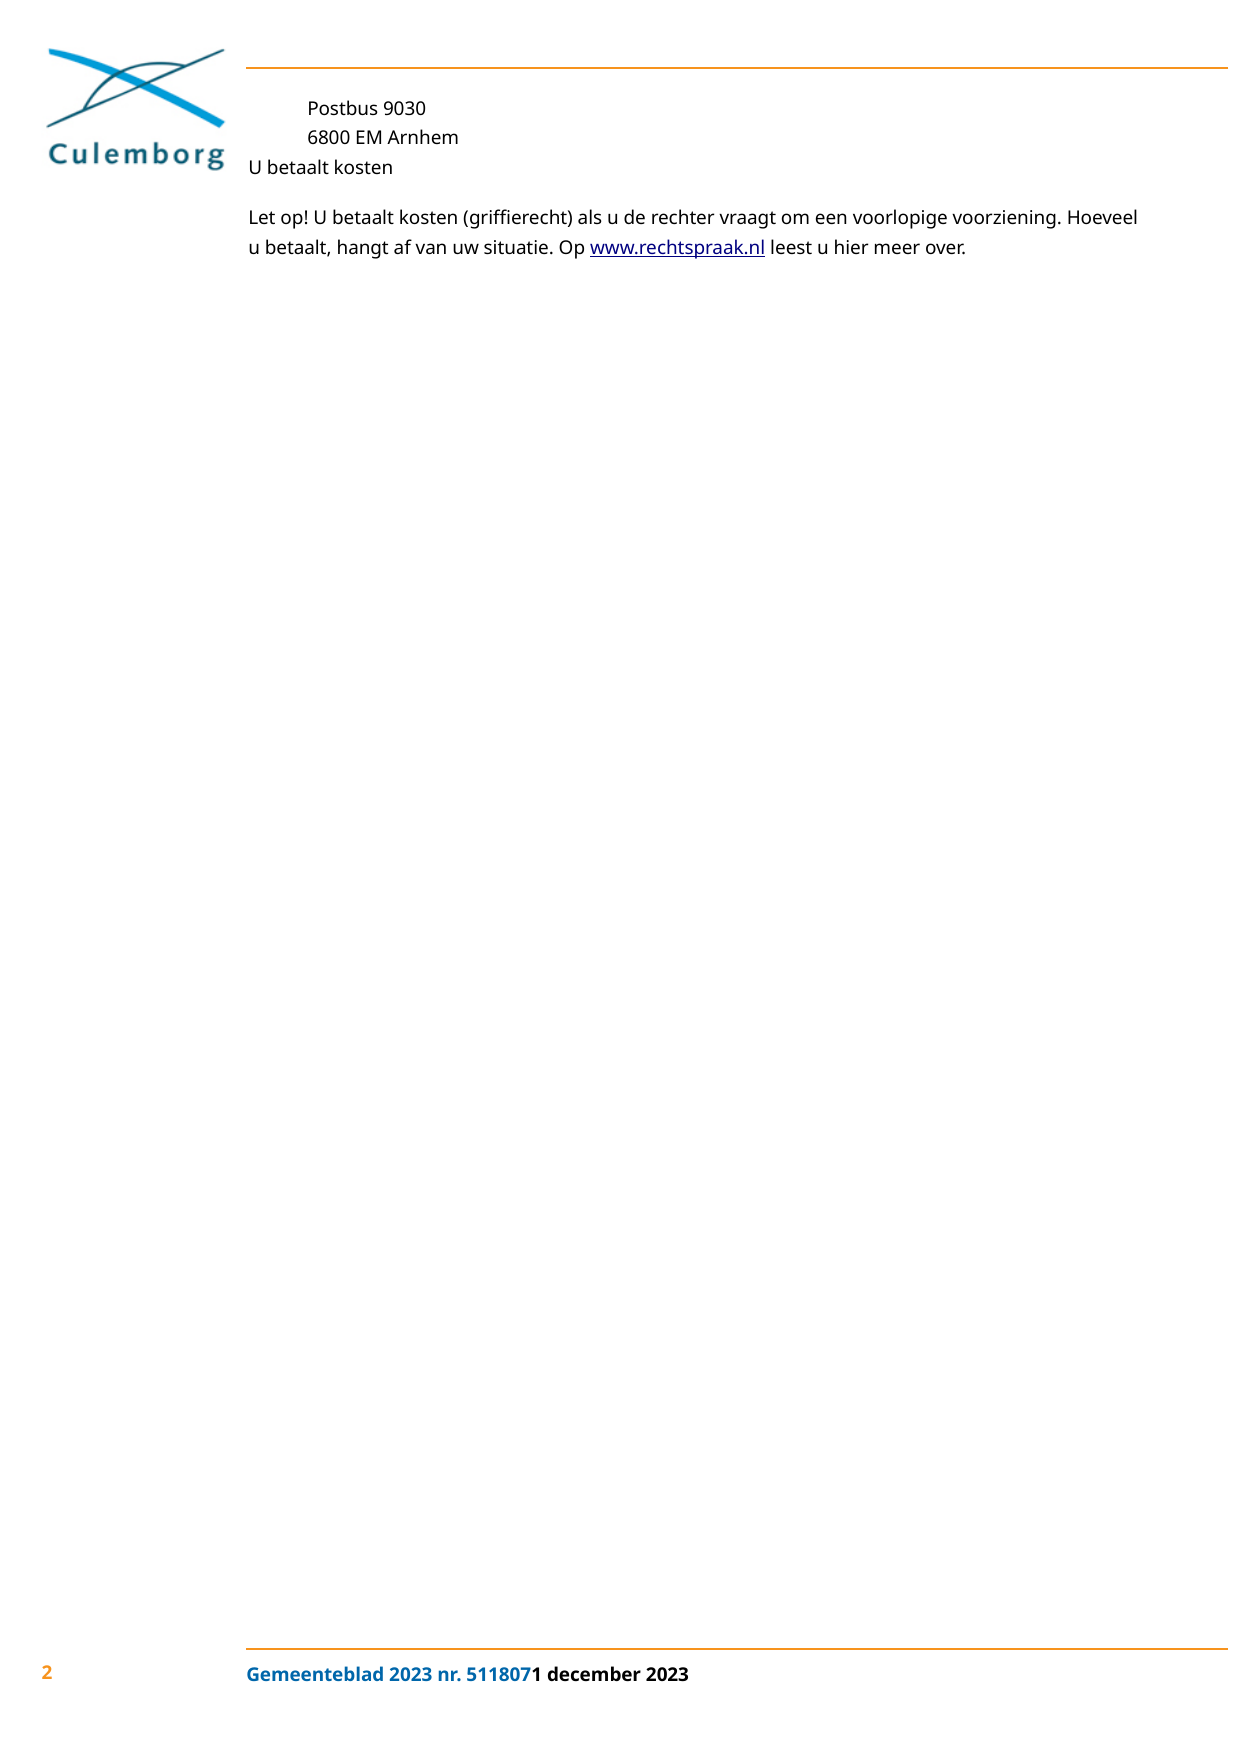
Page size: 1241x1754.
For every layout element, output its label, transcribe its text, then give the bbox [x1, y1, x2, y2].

list Postbus 9030 [248, 95, 1152, 121]
text Let op! U betaalt kosten (griffierecht) als u de rechter vraagt om een voorlopige voorziening. Hoeveel u betaalt, hangt af van uw situatie. Op www.rechtspraak.nl leest u hier meer over. [248, 204, 1152, 260]
text U betaalt kosten [248, 154, 1152, 180]
list 6800 EM Arnhem [248, 124, 1152, 150]
picture [41, 47, 231, 172]
